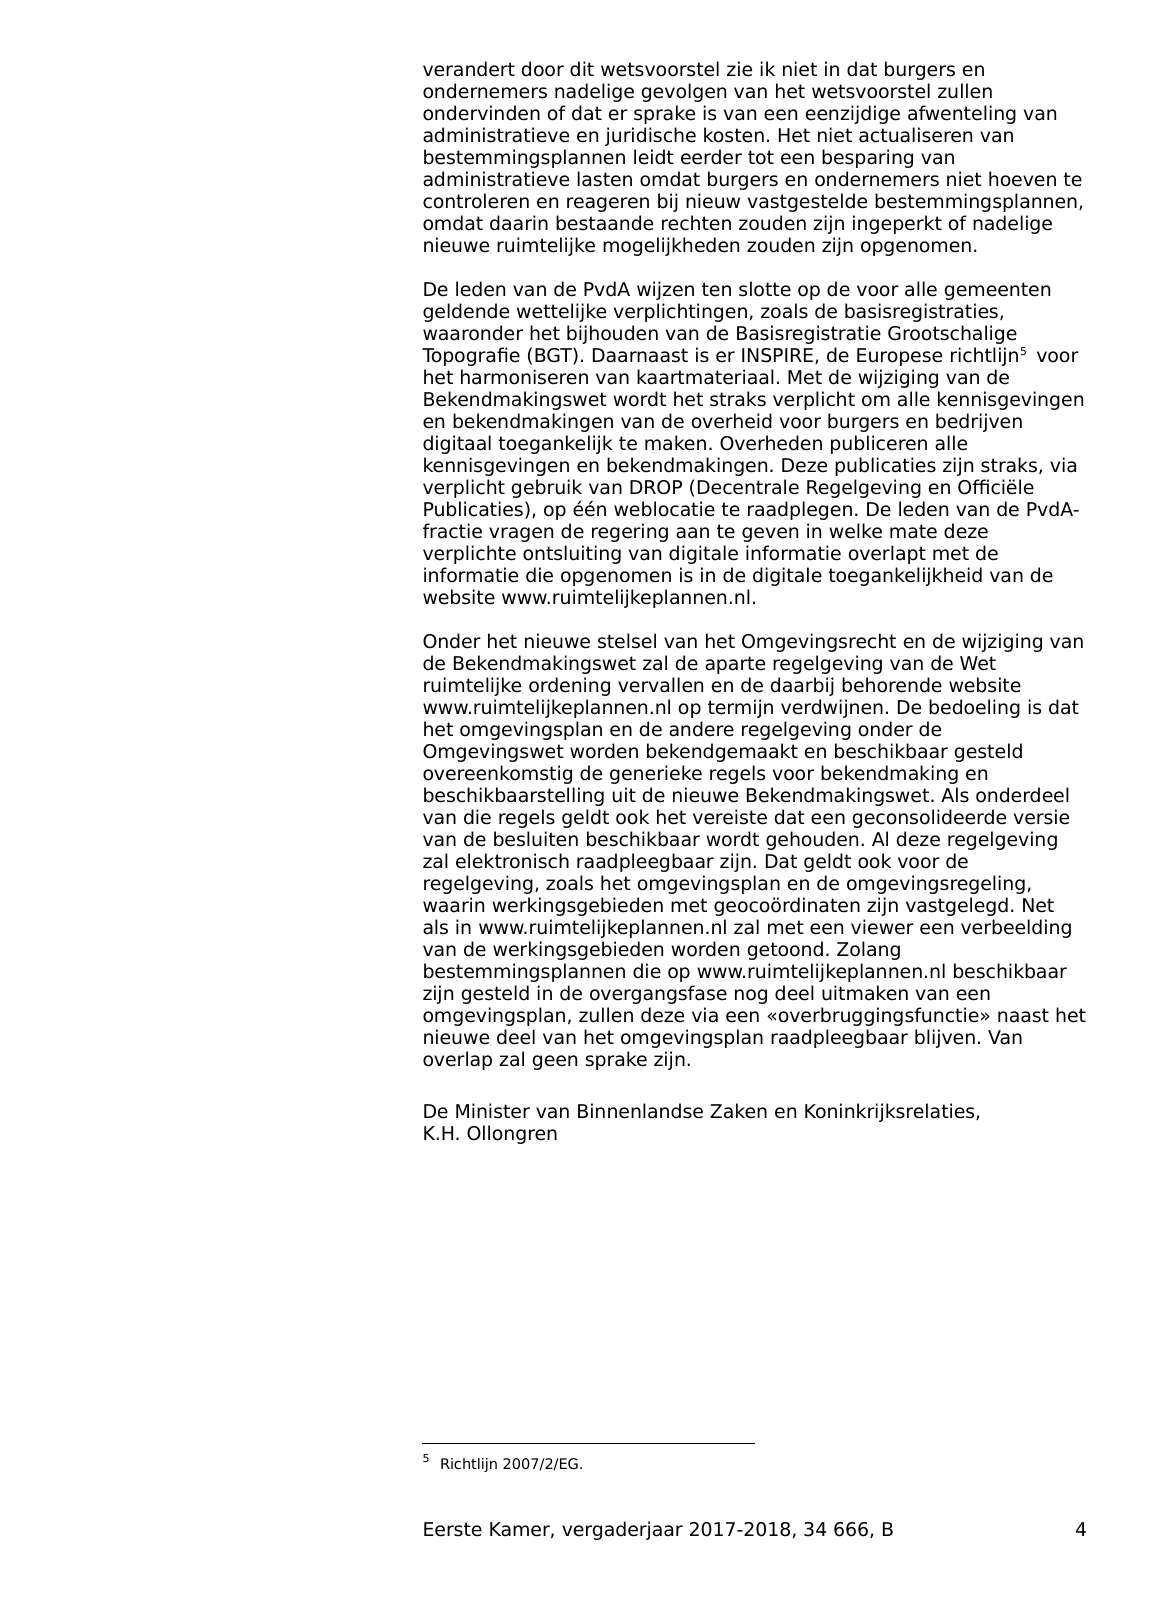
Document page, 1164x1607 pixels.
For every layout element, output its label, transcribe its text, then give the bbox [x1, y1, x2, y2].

text De Minister van Binnenlandse Zaken en Koninkrijksrelaties, K.H. Ollongren [422, 1101, 1087, 1144]
text Richtlijn 2007/2/EG. [422, 1452, 1087, 1474]
text Onder het nieuwe stelsel van het Omgevingsrecht en de wijziging van de Bekendmakingswet zal de aparte regelgeving van de Wet ruimtelijke ordening vervallen en de daarbij behorende website www.ruimtelijkeplannen.nl op termijn verdwijnen. De bedoeling is dat het omgevingsplan en de andere regelgeving onder de Omgevingswet worden bekendgemaakt en beschikbaar gesteld overeenkomstig de generieke regels voor bekendmaking en beschikbaarstelling uit de nieuwe Bekendmakingswet. Als onderdeel van die regels geldt ook het vereiste dat een geconsolideerde versie van de besluiten beschikbaar wordt gehouden. Al deze regelgeving zal elektronisch raadpleegbaar zijn. Dat geldt ook voor de regelgeving, zoals het omgevingsplan en de omgevingsregeling, waarin werkingsgebieden met geocoördinaten zijn vastgelegd. Net als in www.ruimtelijkeplannen.nl zal met een viewer een verbeelding van de werkingsgebieden worden getoond. Zolang bestemmingsplannen die op www.ruimtelijkeplannen.nl beschikbaar zijn gesteld in de overgangsfase nog deel uitmaken van een omgevingsplan, zullen deze via een «overbruggingsfunctie» naast het nieuwe deel van het omgevingsplan raadpleegbaar blijven. Van overlap zal geen sprake zijn. [422, 631, 1087, 1071]
text verandert door dit wetsvoorstel zie ik niet in dat burgers en ondernemers nadelige gevolgen van het wetsvoorstel zullen ondervinden of dat er sprake is van een eenzijdige afwenteling van administratieve en juridische kosten. Het niet actualiseren van bestemmingsplannen leidt eerder tot een besparing van administratieve lasten omdat burgers en ondernemers niet hoeven te controleren en reageren bij nieuw vastgestelde bestemmingsplannen, omdat daarin bestaande rechten zouden zijn ingeperkt of nadelige nieuwe ruimtelijke mogelijkheden zouden zijn opgenomen. [422, 59, 1087, 257]
text De leden van de PvdA wijzen ten slotte op de voor alle gemeenten geldende wettelijke verplichtingen, zoals de basisregistraties, waaronder het bijhouden van de Basisregistratie Grootschalige Topografie (BGT). Daarnaast is er INSPIRE, de Europese richtlijn voor het harmoniseren van kaartmateriaal. Met de wijziging van de Bekendmakingswet wordt het straks verplicht om alle kennisgevingen en bekendmakingen van de overheid voor burgers en bedrijven digitaal toegankelijk te maken. Overheden publiceren alle kennisgevingen en bekendmakingen. Deze publicaties zijn straks, via verplicht gebruik van DROP (Decentrale Regelgeving en Officiële Publicaties), op één weblocatie te raadplegen. De leden van de PvdA-fractie vragen de regering aan te geven in welke mate deze verplichte ontsluiting van digitale informatie overlapt met de informatie die opgenomen is in de digitale toegankelijkheid van de website www.ruimtelijkeplannen.nl. [422, 279, 1087, 609]
